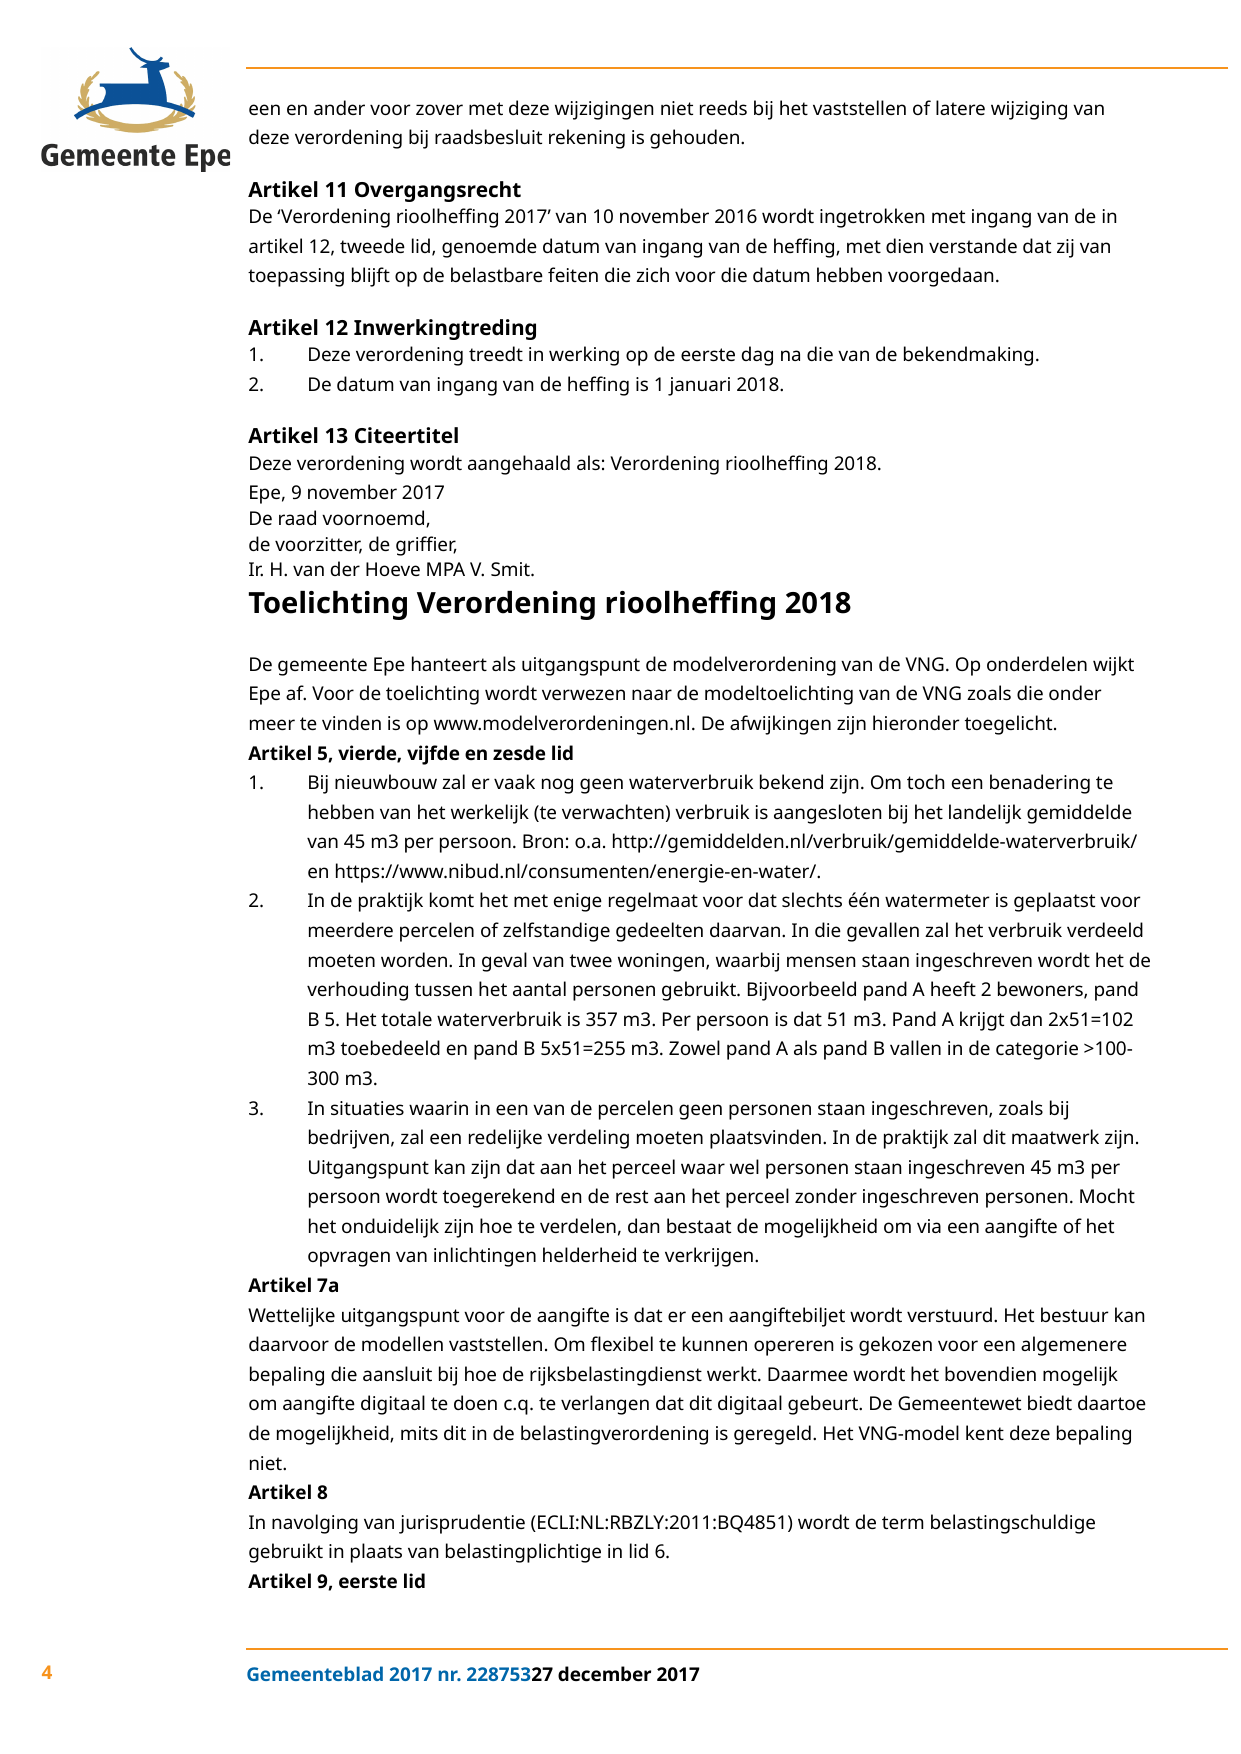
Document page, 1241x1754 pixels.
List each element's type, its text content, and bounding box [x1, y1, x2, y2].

text In navolging van jurisprudentie (ECLI:NL:RBZLY:2011:BQ4851) wordt de term belastingschuldige gebruikt in plaats van belastingplichtige in lid 6. [248, 1509, 1152, 1564]
list In de praktijk komt het met enige regelmaat voor dat slechts één watermeter is geplaatst voor meerdere percelen of zelfstandige gedeelten daarvan. In die gevallen zal het verbruik verdeeld moeten worden. In geval van twee woningen, waarbij mensen staan ingeschreven wordt het de verhouding tussen het aantal personen gebruikt. Bijvoorbeeld pand A heeft 2 bewoners, pand B 5. Het totale waterverbruik is 357 m3. Per persoon is dat 51 m3. Pand A krijgt dan 2x51=102 m3 toebedeeld en pand B 5x51=255 m3. Zowel pand A als pand B vallen in de categorie >100-300 m3. [248, 888, 1152, 1091]
text Artikel 12 Inwerkingtreding [248, 313, 1152, 341]
text Artikel 11 Overgangsrecht [248, 175, 1152, 203]
list Deze verordening treedt in werking op de eerste dag na die van de bekendmaking. [248, 341, 1152, 367]
text Deze verordening wordt aangehaald als: Verordening rioolheffing 2018. [248, 450, 1152, 475]
text Toelichting Verordening rioolheffing 2018 [248, 582, 1152, 622]
text Wettelijke uitgangspunt voor de aangifte is dat er een aangiftebiljet wordt verstuurd. Het bestuur kan daarvoor de modellen vaststellen. Om flexibel te kunnen opereren is gekozen voor een algemenere bepaling die aansluit bij hoe de rijksbelastingdienst werkt. Daarmee wordt het bovendien mogelijk om aangifte digitaal te doen c.q. te verlangen dat dit digitaal gebeurt. De Gemeentewet biedt daartoe de mogelijkheid, mits dit in de belastingverordening is geregeld. Het VNG-model kent deze bepaling niet. [248, 1302, 1152, 1476]
text Epe, 9 november 2017 [248, 479, 1152, 505]
list Bij nieuwbouw zal er vaak nog geen waterverbruik bekend zijn. Om toch een benadering te hebben van het werkelijk (te verwachten) verbruik is aangesloten bij het landelijk gemiddelde van 45 m3 per persoon. Bron: o.a. http://gemiddelden.nl/verbruik/gemiddelde-waterverbruik/ en https://www.nibud.nl/consumenten/energie-en-water/. [248, 769, 1152, 884]
text een en ander voor zover met deze wijzigingen niet reeds bij het vaststellen of latere wijziging van deze verordening bij raadsbesluit rekening is gehouden. [248, 95, 1152, 150]
text Ir. H. van der Hoeve MPA V. Smit. [248, 556, 1152, 582]
picture [41, 47, 231, 172]
text Artikel 5, vierde, vijfde en zesde lid [248, 740, 1152, 766]
text De raad voornoemd, [248, 505, 1152, 531]
text De ‘Verordening rioolheffing 2017’ van 10 november 2016 wordt ingetrokken met ingang van de in artikel 12, tweede lid, genoemde datum van ingang van de heffing, met dien verstande dat zij van toepassing blijft op de belastbare feiten die zich voor die datum hebben voorgedaan. [248, 203, 1152, 288]
list In situaties waarin in een van de percelen geen personen staan ingeschreven, zoals bij bedrijven, zal een redelijke verdeling moeten plaatsvinden. In de praktijk zal dit maatwerk zijn. Uitgangspunt kan zijn dat aan het perceel waar wel personen staan ingeschreven 45 m3 per persoon wordt toegerekend en de rest aan het perceel zonder ingeschreven personen. Mocht het onduidelijk zijn hoe te verdelen, dan bestaat de mogelijkheid om via een aangifte of het opvragen van inlichtingen helderheid te verkrijgen. [248, 1095, 1152, 1268]
text De gemeente Epe hanteert als uitgangspunt de modelverordening van de VNG. Op onderdelen wijkt Epe af. Voor de toelichting wordt verwezen naar de modeltoelichting van de VNG zoals die onder meer te vinden is op www.modelverordeningen.nl. De afwijkingen zijn hieronder toegelicht. [248, 651, 1152, 736]
text de voorzitter, de griffier, [248, 531, 1152, 556]
list De datum van ingang van de heffing is 1 januari 2018. [248, 371, 1152, 397]
text Artikel 7a [248, 1272, 1152, 1298]
text Artikel 13 Citeertitel [248, 421, 1152, 450]
text Artikel 8 [248, 1479, 1152, 1505]
text Artikel 9, eerste lid [248, 1568, 1152, 1594]
